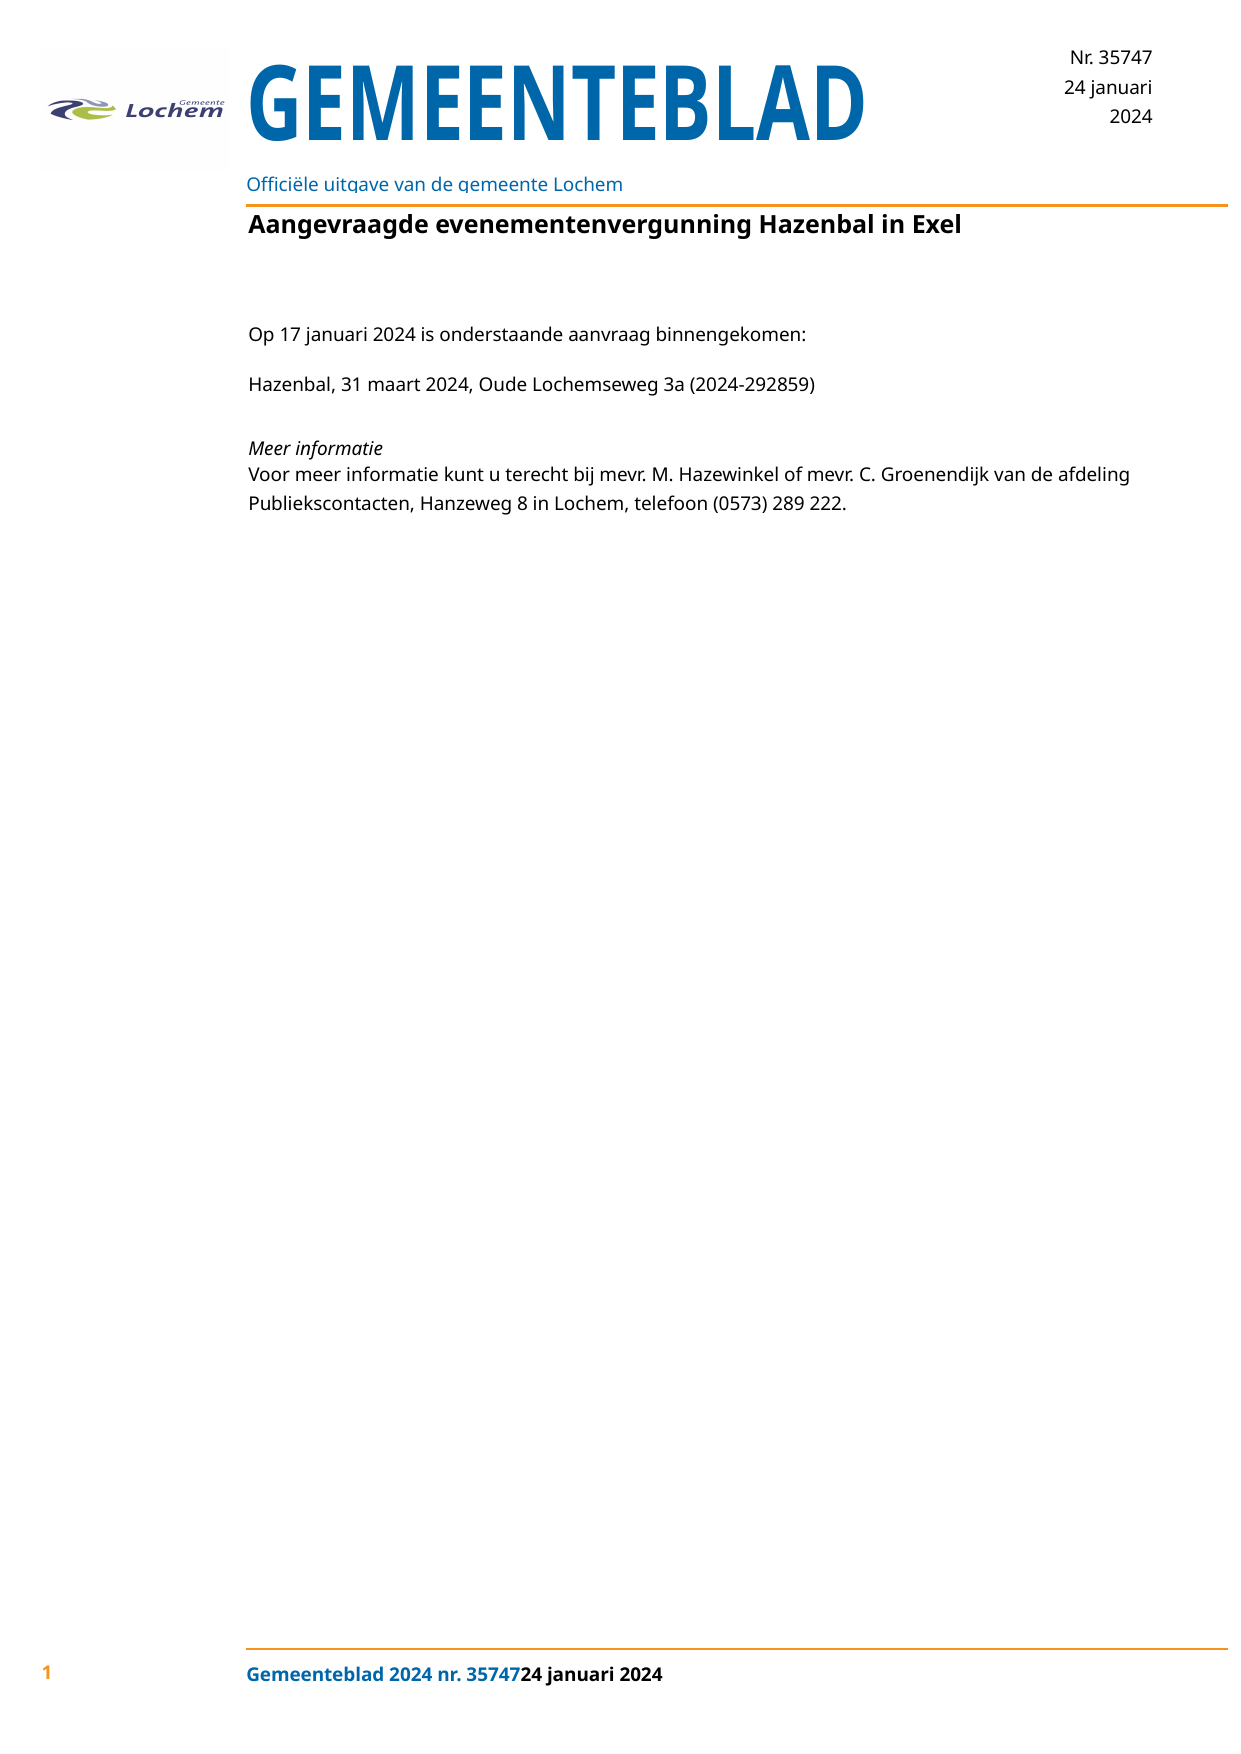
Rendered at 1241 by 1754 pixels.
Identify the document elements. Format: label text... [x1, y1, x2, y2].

text Op 17 januari 2024 is onderstaande aanvraag binnengekomen: [248, 321, 1152, 346]
text Hazenbal, 31 maart 2024, Oude Lochemseweg 3a (2024-292859) [248, 371, 1152, 397]
picture [41, 47, 231, 172]
text Meer informatie [248, 435, 1152, 461]
text Aangevraagde evenementenvergunning Hazenbal in Exel [248, 207, 1152, 241]
text Voor meer informatie kunt u terecht bij mevr. M. Hazewinkel of mevr. C. Groenendijk van de afdeling Publiekscontacten, Hanzeweg 8 in Lochem, telefoon (0573) 289 222. [248, 461, 1152, 516]
